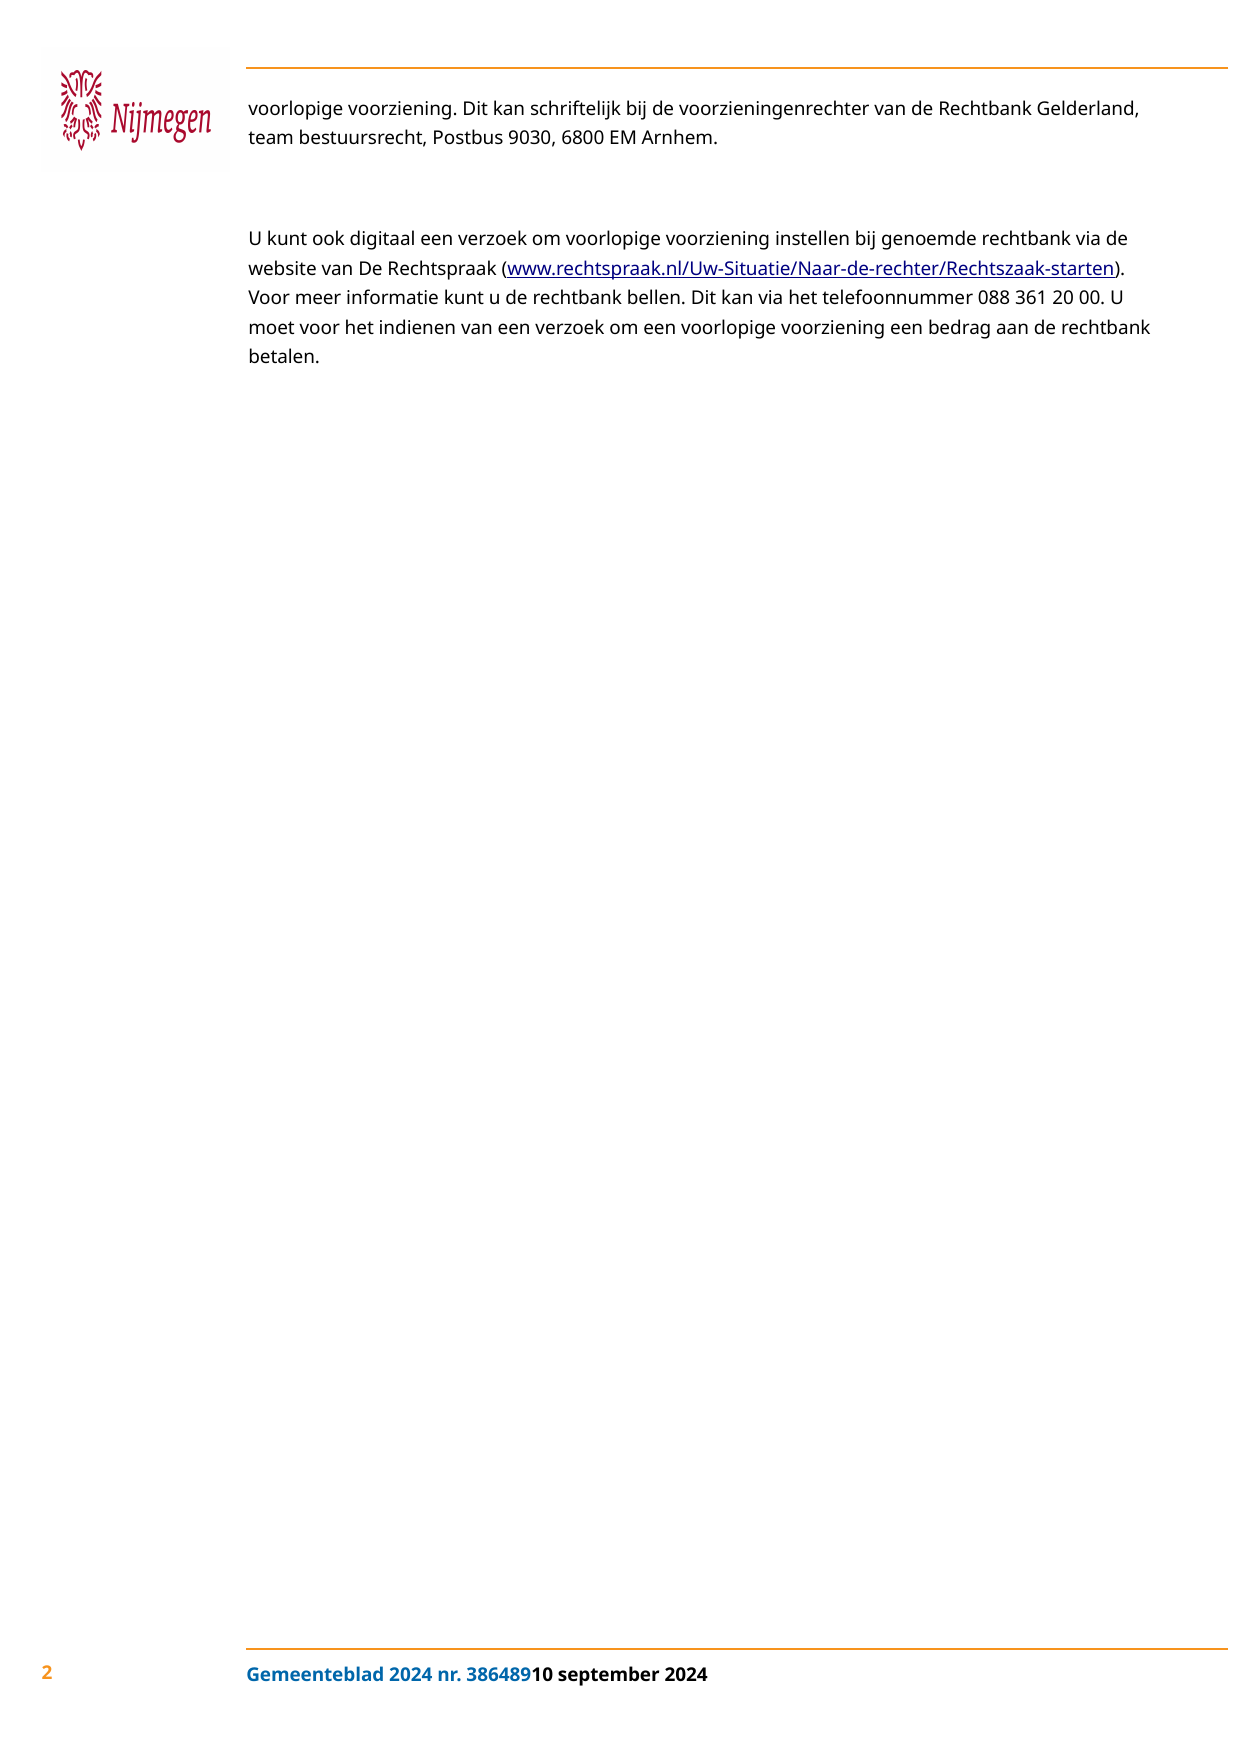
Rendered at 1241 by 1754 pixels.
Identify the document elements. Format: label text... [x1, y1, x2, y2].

text voorlopige voorziening. Dit kan schriftelijk bij de voorzieningenrechter van de Rechtbank Gelderland, team bestuursrecht, Postbus 9030, 6800 EM Arnhem. [248, 95, 1152, 150]
picture [41, 47, 231, 172]
text U kunt ook digitaal een verzoek om voorlopige voorziening instellen bij genoemde rechtbank via de website van De Rechtspraak (www.rechtspraak.nl/Uw-Situatie/Naar-de-rechter/Rechtszaak-starten). Voor meer informatie kunt u de rechtbank bellen. Dit kan via het telefoonnummer 088 361 20 00. U moet voor het indienen van een verzoek om een voorlopige voorziening een bedrag aan de rechtbank betalen. [248, 225, 1152, 369]
